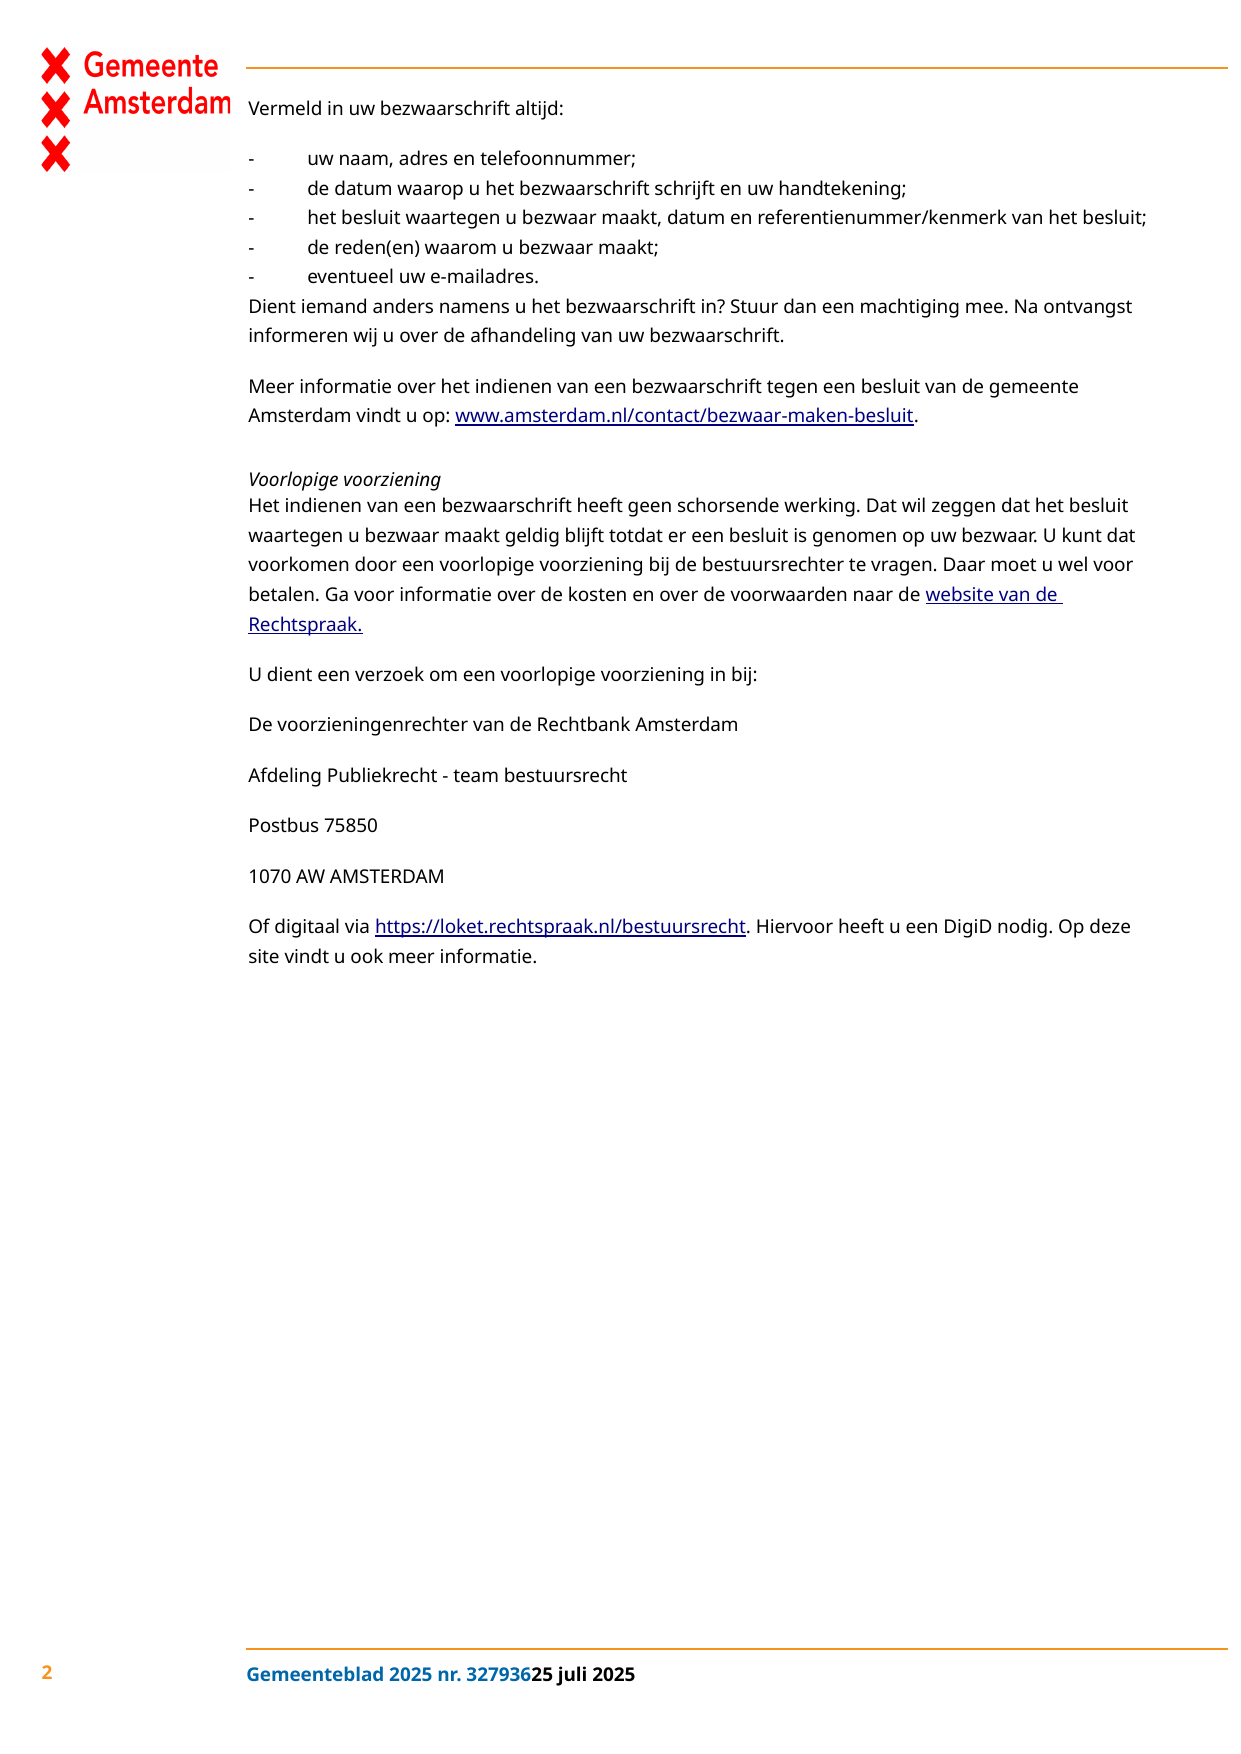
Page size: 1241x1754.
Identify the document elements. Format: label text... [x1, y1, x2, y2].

text 1070 AW AMSTERDAM [248, 863, 1152, 888]
text Postbus 75850 [248, 812, 1152, 838]
text Het indienen van een bezwaarschrift heeft geen schorsende werking. Dat wil zeggen dat het besluit waartegen u bezwaar maakt geldig blijft totdat er een besluit is genomen op uw bezwaar. U kunt dat voorkomen door een voorlopige voorziening bij de bestuursrechter te vragen. Daar moet u wel voor betalen. Ga voor informatie over de kosten en over de voorwaarden naar de website van de Rechtspraak. [248, 492, 1152, 636]
text De voorzieningenrechter van de Rechtbank Amsterdam [248, 712, 1152, 737]
text Voorlopige voorziening [248, 467, 1152, 492]
text Meer informatie over het indienen van een bezwaarschrift tegen een besluit van de gemeente Amsterdam vindt u op: www.amsterdam.nl/contact/bezwaar-maken-besluit. [248, 373, 1152, 428]
list de reden(en) waarom u bezwaar maakt; [248, 234, 1152, 260]
list de datum waarop u het bezwaarschrift schrijft en uw handtekening; [248, 175, 1152, 201]
list uw naam, adres en telefoonnummer; [248, 145, 1152, 171]
text Vermeld in uw bezwaarschrift altijd: [248, 95, 1152, 121]
text Of digitaal via https://loket.rechtspraak.nl/bestuursrecht. Hiervoor heeft u een DigiD nodig. Op deze site vindt u ook meer informatie. [248, 913, 1152, 968]
list het besluit waartegen u bezwaar maakt, datum en referentienummer/kenmerk van het besluit; [248, 204, 1152, 230]
picture [41, 47, 231, 172]
list eventueel uw e-mailadres. [248, 263, 1152, 289]
text Afdeling Publiekrecht - team bestuursrecht [248, 762, 1152, 788]
text Dient iemand anders namens u het bezwaarschrift in? Stuur dan een machtiging mee. Na ontvangst informeren wij u over de afhandeling van uw bezwaarschrift. [248, 293, 1152, 348]
text U dient een verzoek om een voorlopige voorziening in bij: [248, 661, 1152, 687]
